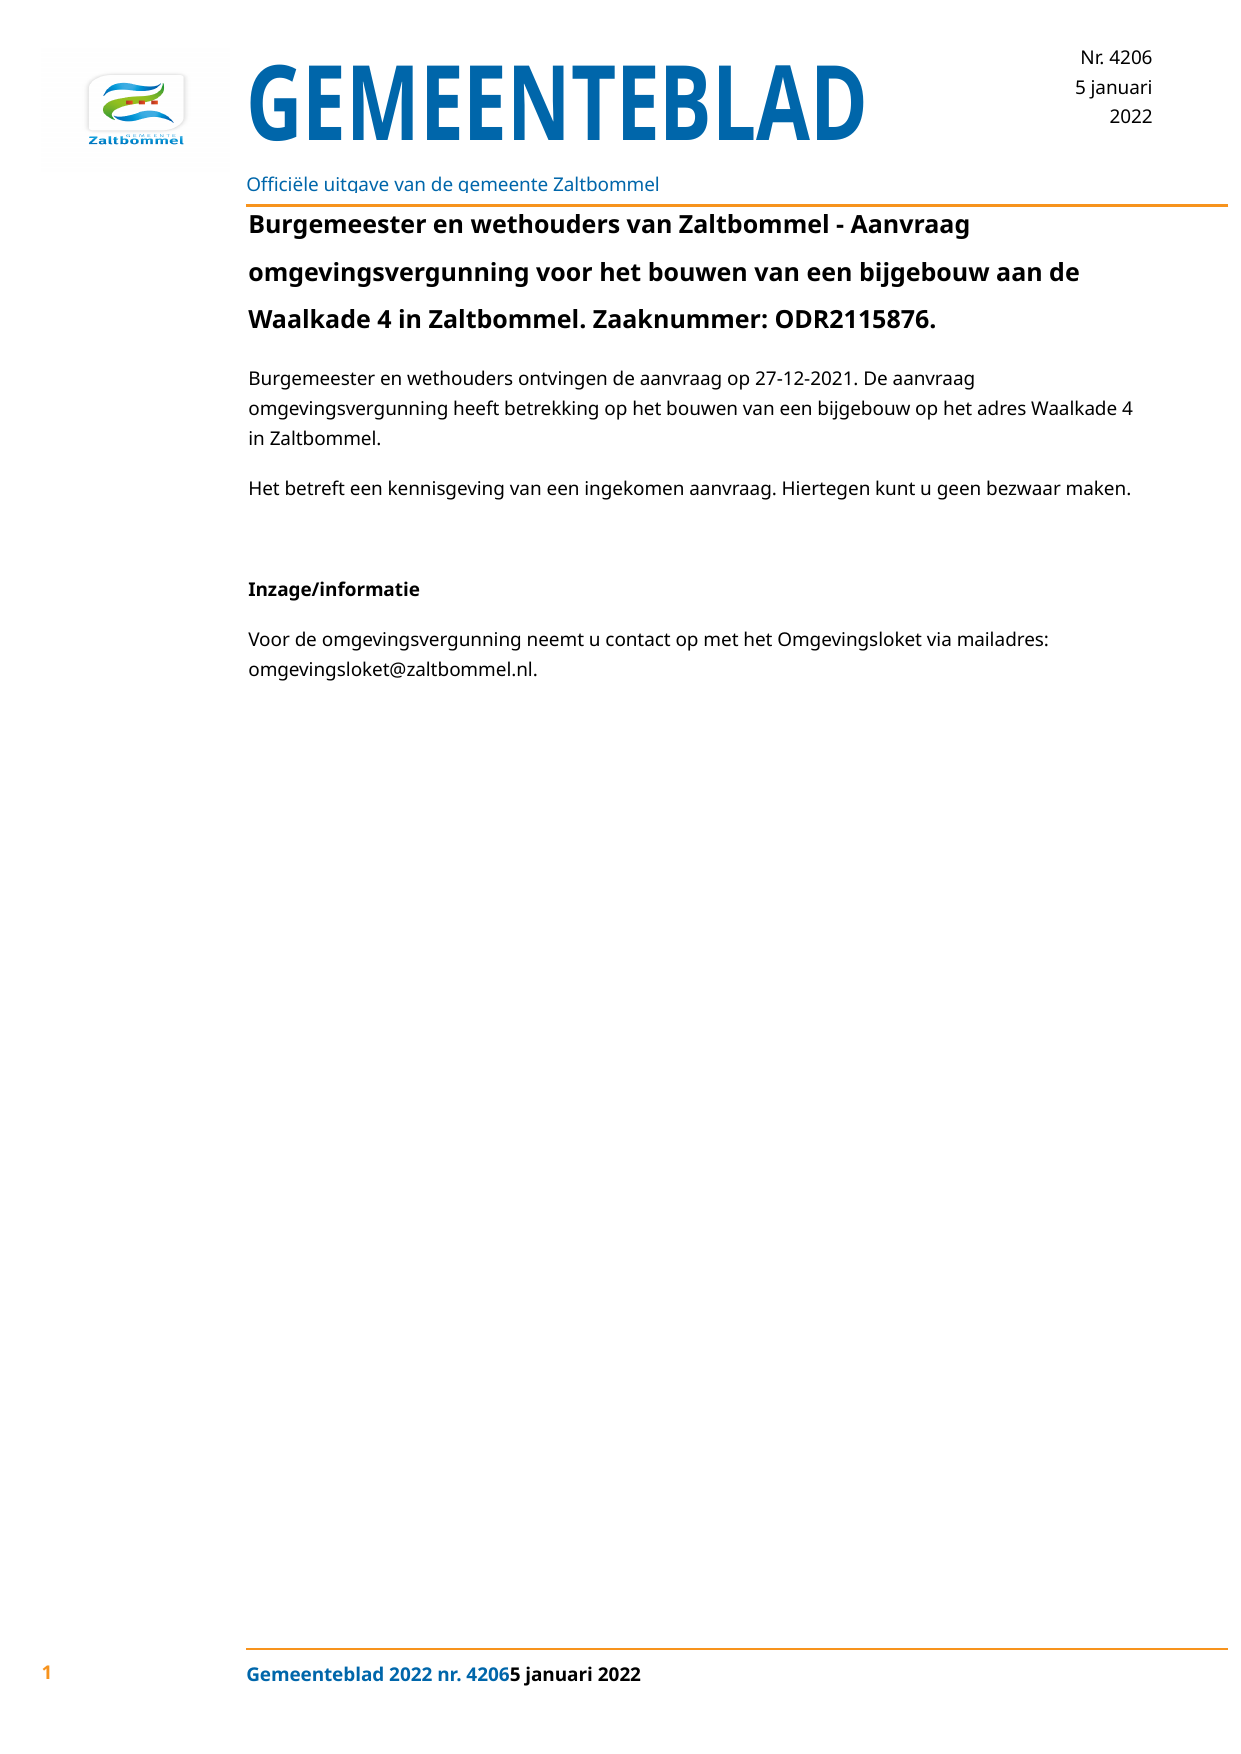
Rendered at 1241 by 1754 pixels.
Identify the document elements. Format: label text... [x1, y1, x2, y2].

text Het betreft een kennisgeving van een ingekomen aanvraag. Hiertegen kunt u geen bezwaar maken. [248, 475, 1152, 501]
text Voor de omgevingsvergunning neemt u contact op met het Omgevingsloket via mailadres: omgevingsloket@zaltbommel.nl. [248, 626, 1152, 682]
text Burgemeester en wethouders ontvingen de aanvraag op 27-12-2021. De aanvraag omgevingsvergunning heeft betrekking op het bouwen van een bijgebouw op het adres Waalkade 4 in Zaltbommel. [248, 366, 1152, 450]
picture [41, 47, 231, 172]
text Burgemeester en wethouders van Zaltbommel - Aanvraag omgevingsvergunning voor het bouwen van een bijgebouw aan de Waalkade 4 in Zaltbommel. Zaaknummer: ODR2115876. [248, 207, 1152, 336]
text Inzage/informatie [248, 576, 1152, 602]
